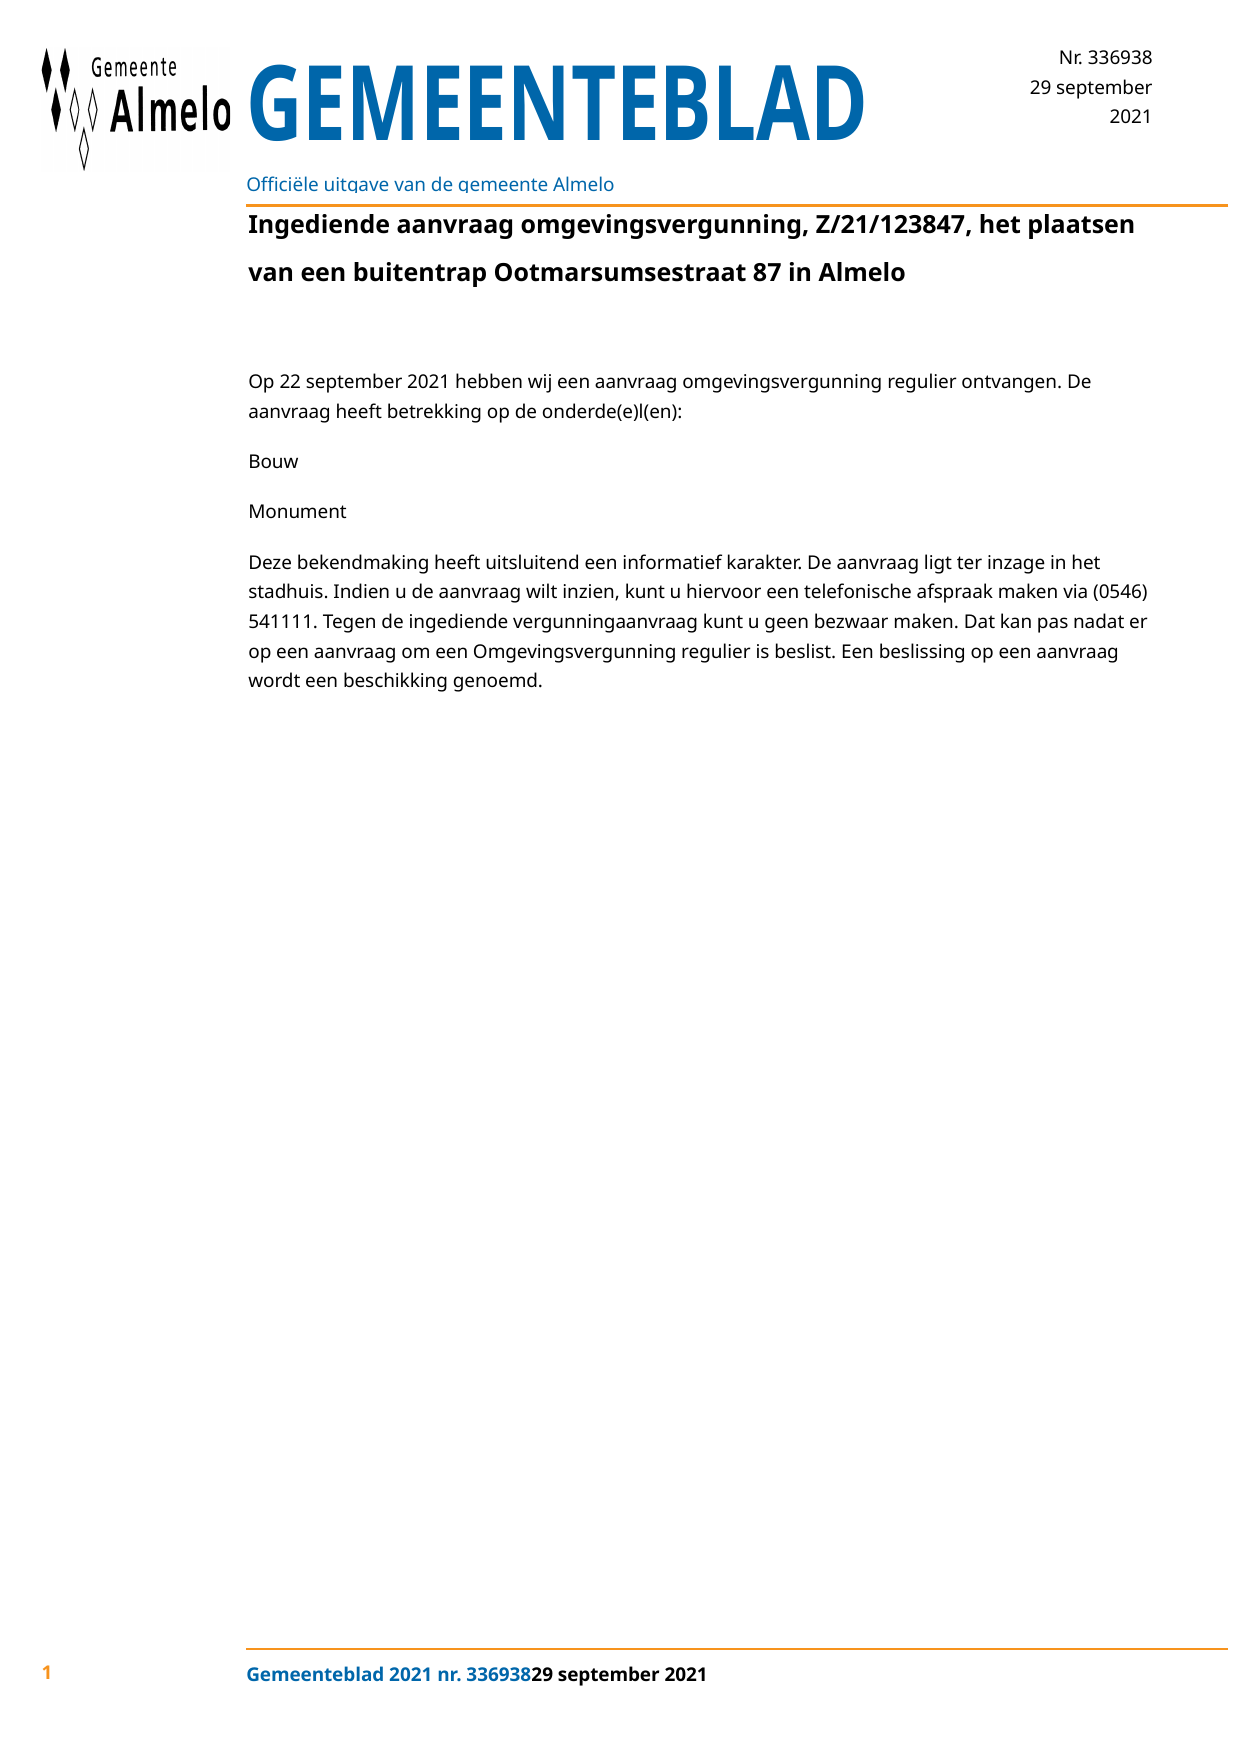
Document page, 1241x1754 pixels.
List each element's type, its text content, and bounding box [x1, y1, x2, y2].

text Bouw [248, 448, 1152, 474]
text Deze bekendmaking heeft uitsluitend een informatief karakter. De aanvraag ligt ter inzage in het stadhuis. Indien u de aanvraag wilt inzien, kunt u hiervoor een telefonische afspraak maken via (0546) 541111. Tegen de ingediende vergunningaanvraag kunt u geen bezwaar maken. Dat kan pas nadat er op een aanvraag om een Omgevingsvergunning regulier is beslist. Een beslissing op een aanvraag wordt een beschikking genoemd. [248, 549, 1152, 693]
text Ingediende aanvraag omgevingsvergunning, Z/21/123847, het plaatsen van een buitentrap Ootmarsumsestraat 87 in Almelo [248, 207, 1152, 288]
text Op 22 september 2021 hebben wij een aanvraag omgevingsvergunning regulier ontvangen. De aanvraag heeft betrekking op de onderde(e)l(en): [248, 368, 1152, 424]
text Monument [248, 499, 1152, 524]
picture [41, 47, 231, 172]
